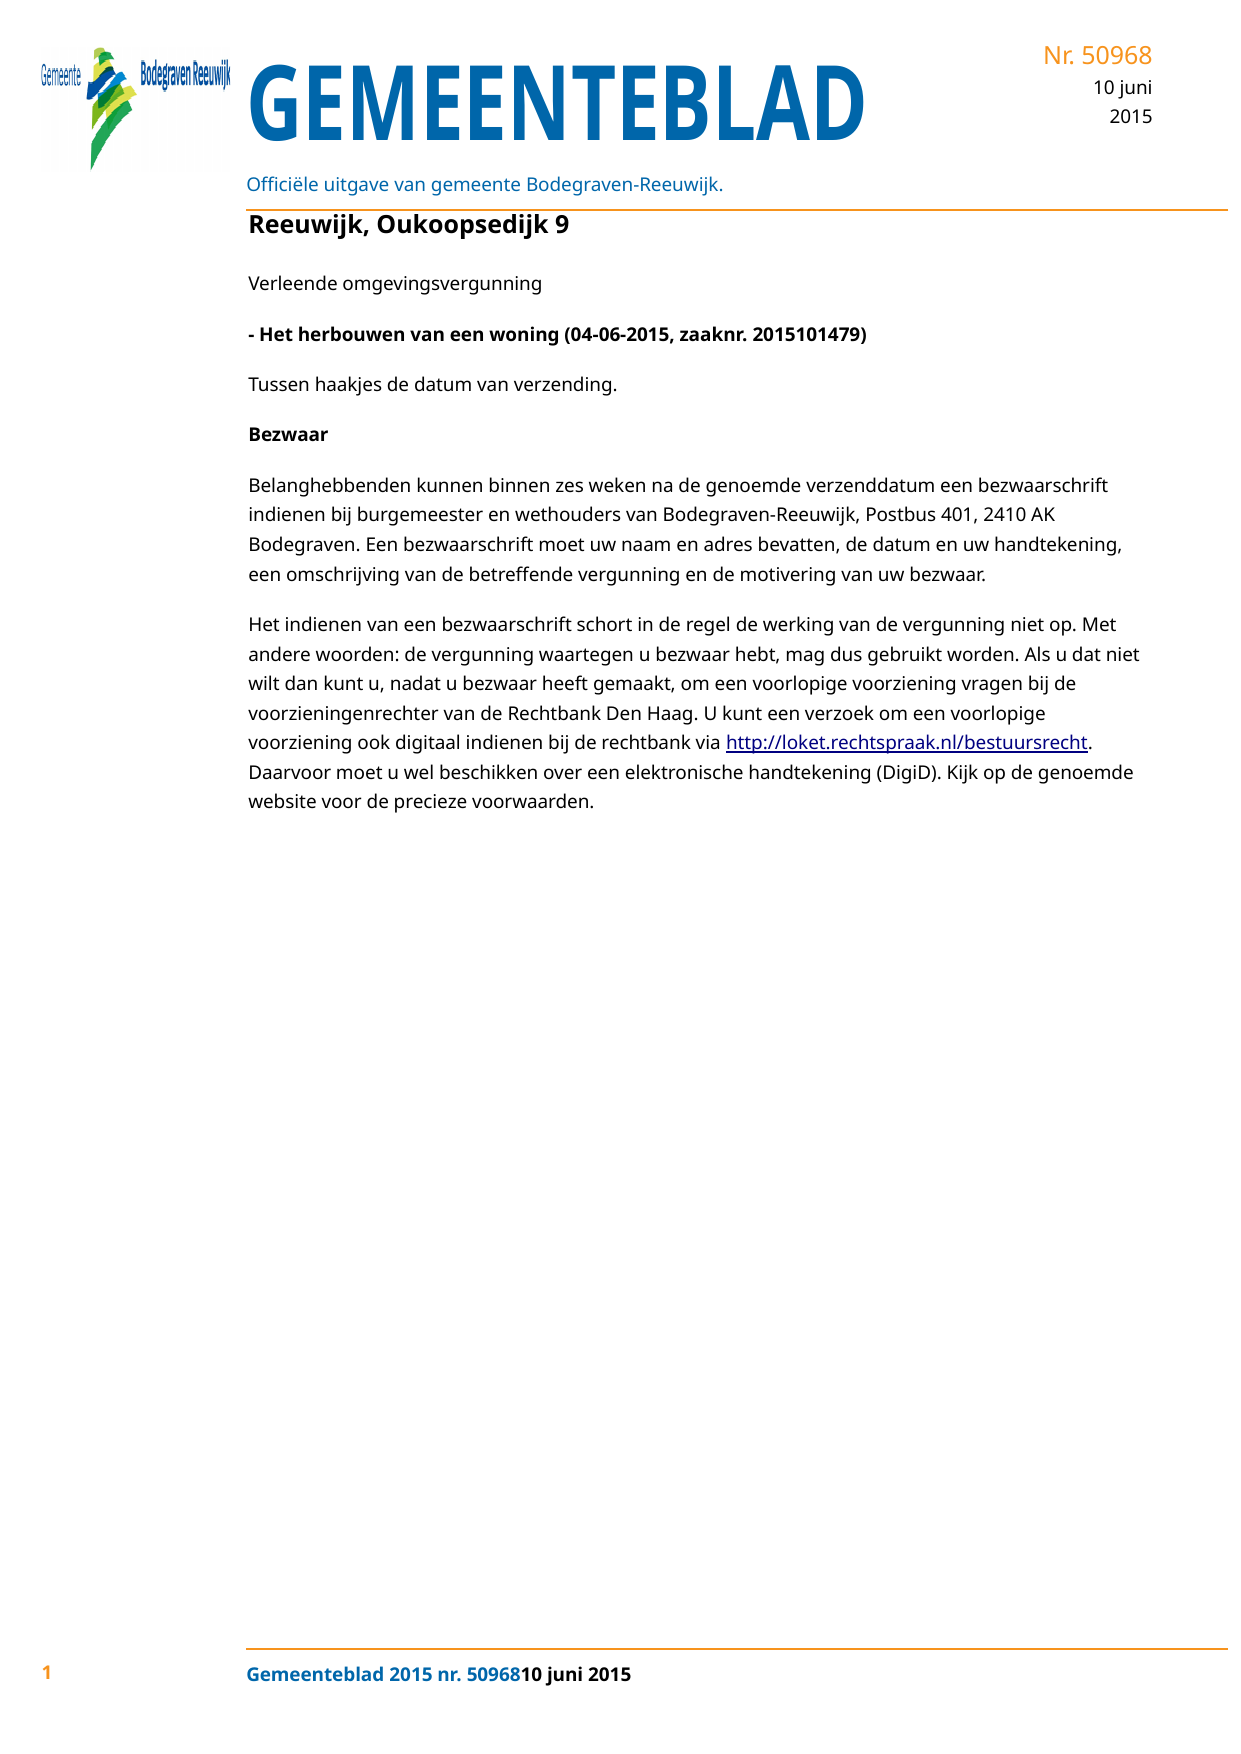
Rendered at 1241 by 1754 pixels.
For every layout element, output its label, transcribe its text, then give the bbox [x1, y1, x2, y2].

text Belanghebbenden kunnen binnen zes weken na de genoemde verzenddatum een bezwaarschrift indienen bij burgemeester en wethouders van Bodegraven-Reeuwijk, Postbus 401, 2410 AK Bodegraven. Een bezwaarschrift moet uw naam en adres bevatten, de datum en uw handtekening, een omschrijving van de betreffende vergunning en de motivering van uw bezwaar. [248, 472, 1152, 586]
text Het indienen van een bezwaarschrift schort in de regel de werking van de vergunning niet op. Met andere woorden: de vergunning waartegen u bezwaar hebt, mag dus gebruikt worden. Als u dat niet wilt dan kunt u, nadat u bezwaar heeft gemaakt, om een voorlopige voorziening vragen bij de voorzieningenrechter van de Rechtbank Den Haag. U kunt een verzoek om een voorlopige voorziening ook digitaal indienen bij de rechtbank via http://loket.rechtspraak.nl/bestuursrecht. Daarvoor moet u wel beschikken over een elektronische handtekening (DigiD). Kijk op de genoemde website voor de precieze voorwaarden. [248, 611, 1152, 814]
text Tussen haakjes de datum van verzending. [248, 371, 1152, 397]
text Verleende omgevingsvergunning [248, 270, 1152, 296]
text Bezwaar [248, 422, 1152, 447]
text Reeuwijk, Oukoopsedijk 9 [248, 211, 1152, 241]
text - Het herbouwen van een woning (04‑06‑2015, zaaknr. 2015101479) [248, 321, 1152, 346]
picture [41, 47, 231, 172]
